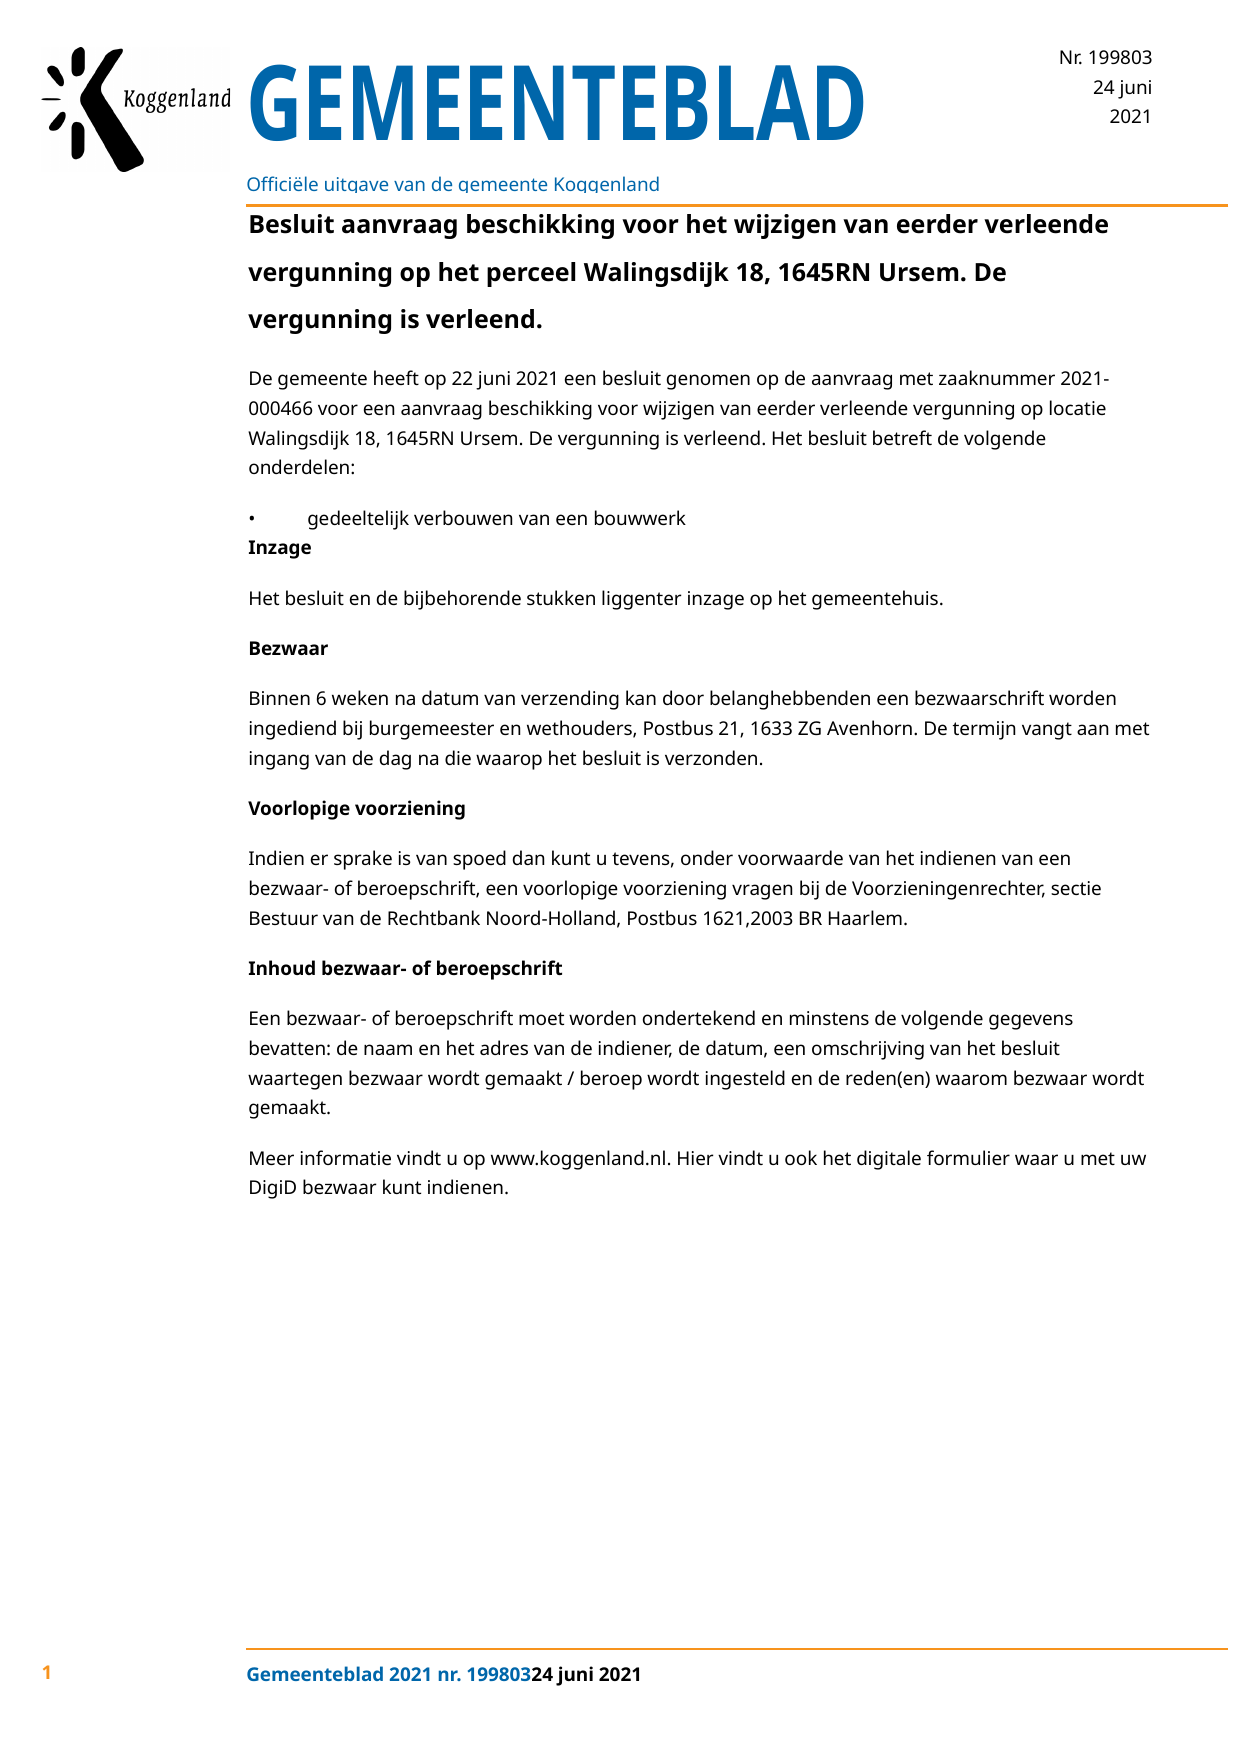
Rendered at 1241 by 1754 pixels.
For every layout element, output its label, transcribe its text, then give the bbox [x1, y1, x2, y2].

text Bezwaar [248, 635, 1152, 661]
text Inhoud bezwaar- of beroepschrift [248, 955, 1152, 981]
text Indien er sprake is van spoed dan kunt u tevens, onder voorwaarde van het indienen van een bezwaar- of beroepschrift, een voorlopige voorziening vragen bij de Voorzieningenrechter, sectie Bestuur van de Rechtbank Noord-Holland, Postbus 1621,2003 BR Haarlem. [248, 846, 1152, 930]
text Een bezwaar- of beroepschrift moet worden ondertekend en minstens de volgende gegevens bevatten: de naam en het adres van de indiener, de datum, een omschrijving van het besluit waartegen bezwaar wordt gemaakt / beroep wordt ingesteld en de reden(en) waarom bezwaar wordt gemaakt. [248, 1006, 1152, 1120]
text Voorlopige voorziening [248, 795, 1152, 821]
text Het besluit en de bijbehorende stukken liggenter inzage op het gemeentehuis. [248, 585, 1152, 610]
text Meer informatie vindt u op www.koggenland.nl. Hier vindt u ook het digitale formulier waar u met uw DigiD bezwaar kunt indienen. [248, 1145, 1152, 1200]
text Binnen 6 weken na datum van verzending kan door belanghebbenden een bezwaarschrift worden ingediend bij burgemeester en wethouders, Postbus 21, 1633 ZG Avenhorn. De termijn vangt aan met ingang van de dag na die waarop het besluit is verzonden. [248, 686, 1152, 770]
text De gemeente heeft op 22 juni 2021 een besluit genomen op de aanvraag met zaaknummer 2021-000466 voor een aanvraag beschikking voor wijzigen van eerder verleende vergunning op locatie Walingsdijk 18, 1645RN Ursem. De vergunning is verleend. Het besluit betreft de volgende onderdelen: [248, 366, 1152, 480]
picture [41, 47, 231, 172]
text Inzage [248, 534, 1152, 560]
text Besluit aanvraag beschikking voor het wijzigen van eerder verleende vergunning op het perceel Walingsdijk 18, 1645RN Ursem. De vergunning is verleend. [248, 207, 1152, 336]
list gedeeltelijk verbouwen van een bouwwerk [248, 505, 1152, 530]
